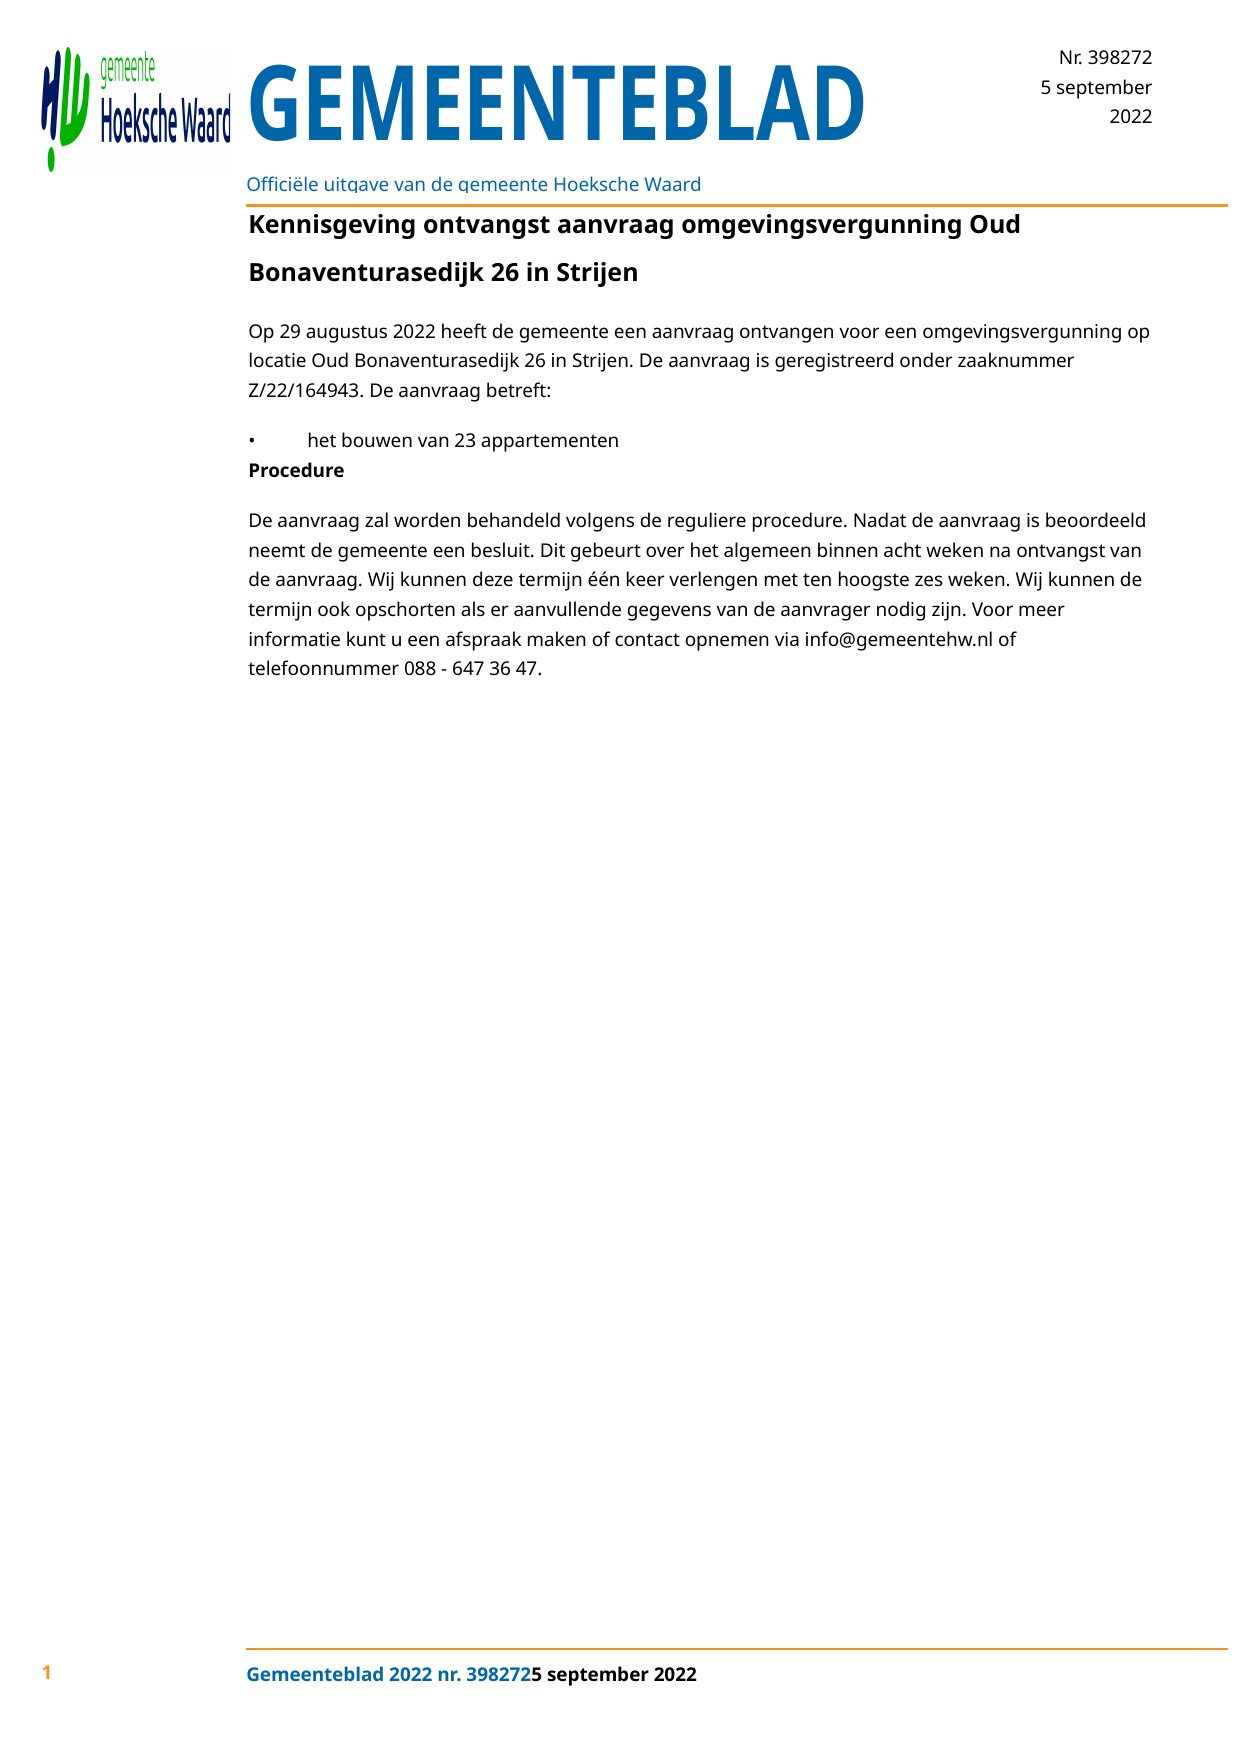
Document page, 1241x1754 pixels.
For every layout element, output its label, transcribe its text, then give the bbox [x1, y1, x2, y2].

picture [41, 47, 231, 172]
text Kennisgeving ontvangst aanvraag omgevingsvergunning Oud Bonaventurasedijk 26 in Strijen [248, 207, 1152, 288]
text De aanvraag zal worden behandeld volgens de reguliere procedure. Nadat de aanvraag is beoordeeld neemt de gemeente een besluit. Dit gebeurt over het algemeen binnen acht weken na ontvangst van de aanvraag. Wij kunnen deze termijn één keer verlengen met ten hoogste zes weken. Wij kunnen de termijn ook opschorten als er aanvullende gegevens van de aanvrager nodig zijn. Voor meer informatie kunt u een afspraak maken of contact opnemen via info@gemeentehw.nl of telefoonnummer 088 - 647 36 47. [248, 507, 1152, 681]
text Op 29 augustus 2022 heeft de gemeente een aanvraag ontvangen voor een omgevingsvergunning op locatie Oud Bonaventurasedijk 26 in Strijen. De aanvraag is geregistreerd onder zaaknummer Z/22/164943. De aanvraag betreft: [248, 318, 1152, 403]
list het bouwen van 23 appartementen [248, 427, 1152, 453]
text Procedure [248, 457, 1152, 483]
